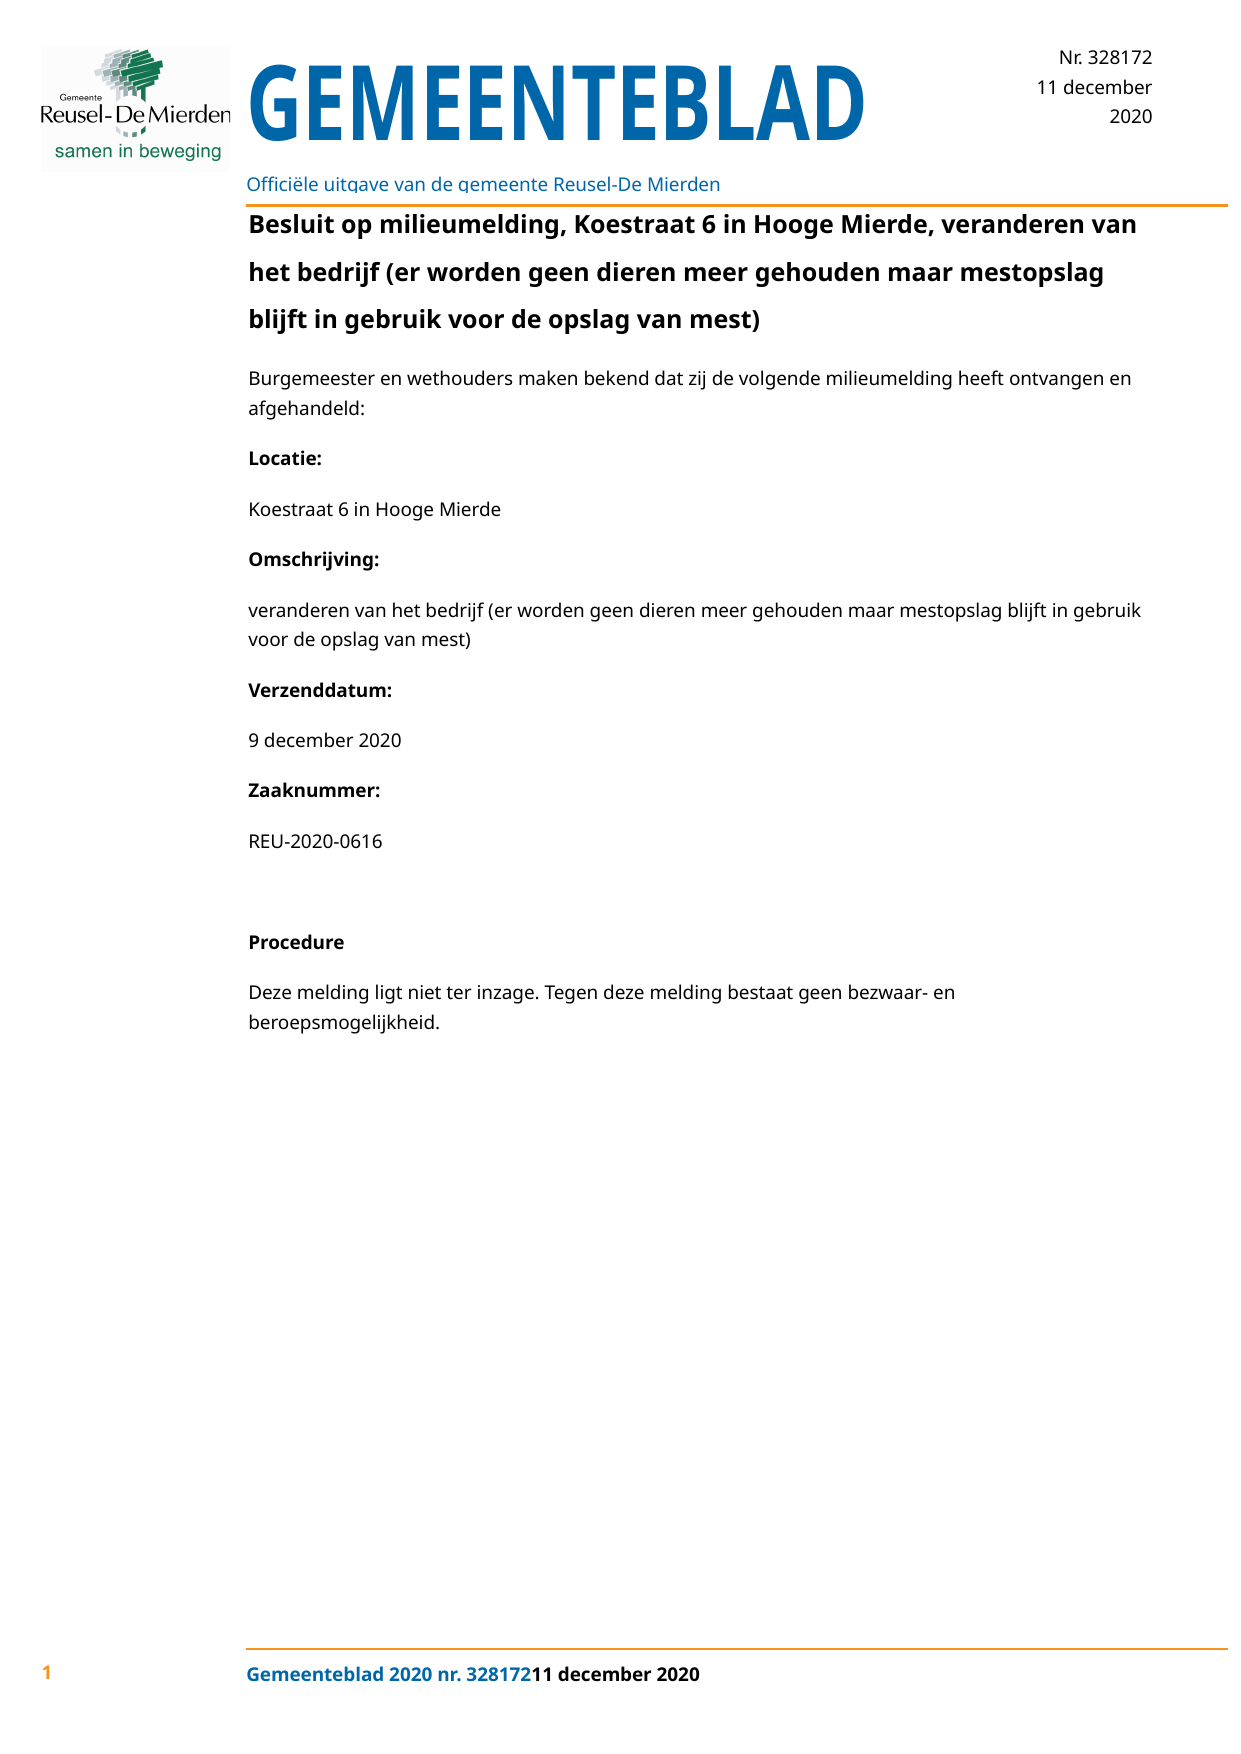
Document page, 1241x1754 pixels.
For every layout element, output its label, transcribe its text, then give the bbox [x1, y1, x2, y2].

text Burgemeester en wethouders maken bekend dat zij de volgende milieumelding heeft ontvangen en afgehandeld: [248, 366, 1152, 421]
picture [41, 47, 231, 172]
text REU-2020-0616 [248, 828, 1152, 854]
text Procedure [248, 929, 1152, 954]
text Omschrijving: [248, 546, 1152, 572]
text Locatie: [248, 446, 1152, 471]
text 9 december 2020 [248, 727, 1152, 753]
text veranderen van het bedrijf (er worden geen dieren meer gehouden maar mestopslag blijft in gebruik voor de opslag van mest) [248, 597, 1152, 652]
text Besluit op milieumelding, Koestraat 6 in Hooge Mierde, veranderen van het bedrijf (er worden geen dieren meer gehouden maar mestopslag blijft in gebruik voor de opslag van mest) [248, 207, 1152, 336]
text Zaaknummer: [248, 778, 1152, 803]
text Koestraat 6 in Hooge Mierde [248, 496, 1152, 522]
text Verzenddatum: [248, 677, 1152, 702]
text Deze melding ligt niet ter inzage. Tegen deze melding bestaat geen bezwaar- en beroepsmogelijkheid. [248, 979, 1152, 1034]
